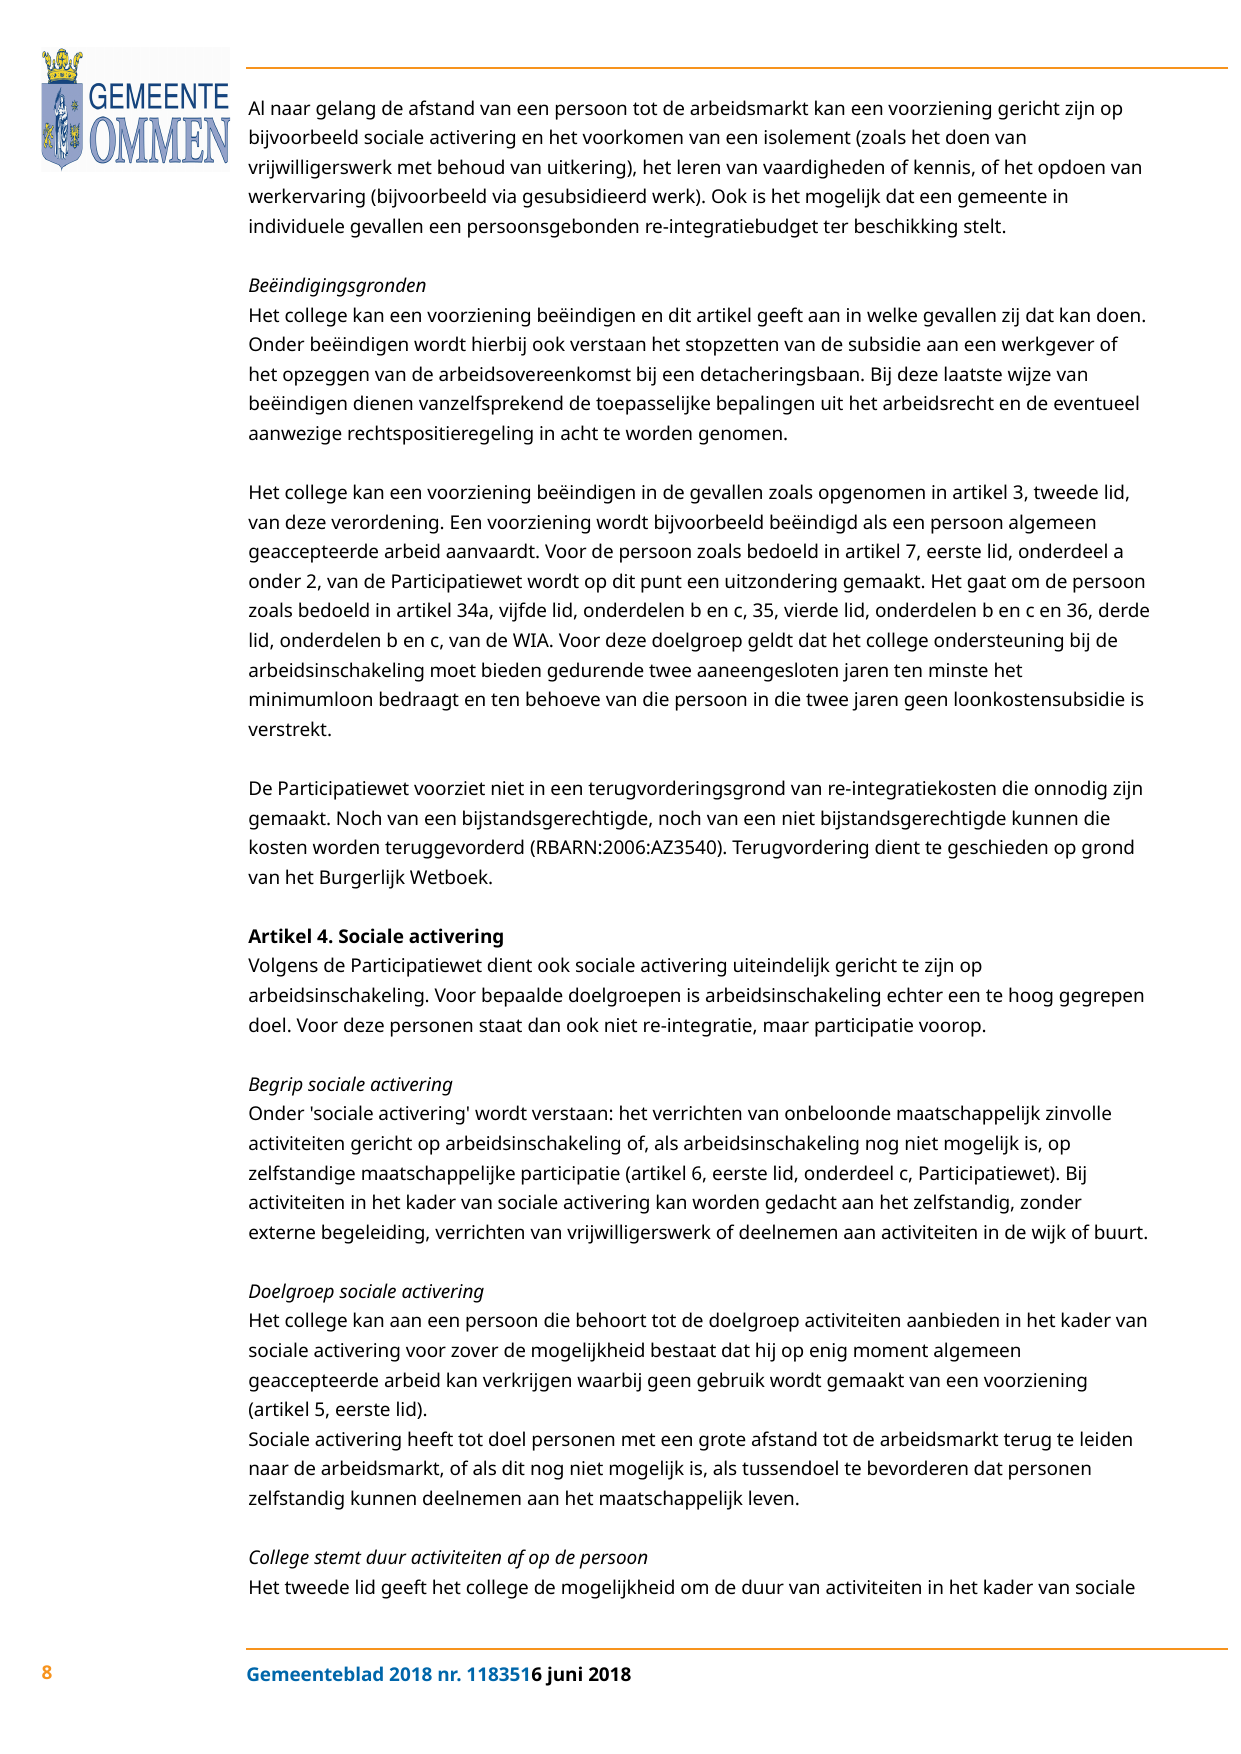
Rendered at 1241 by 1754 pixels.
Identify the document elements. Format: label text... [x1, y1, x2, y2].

text Al naar gelang de afstand van een persoon tot de arbeidsmarkt kan een voorziening gericht zijn op bijvoorbeeld sociale activering en het voorkomen van een isolement (zoals het doen van vrijwilligerswerk met behoud van uitkering), het leren van vaardigheden of kennis, of het opdoen van werkervaring (bijvoorbeeld via gesubsidieerd werk). Ook is het mogelijk dat een gemeente in individuele gevallen een persoonsgebonden re-integratiebudget ter beschikking stelt. [248, 95, 1152, 239]
text Artikel 4. Sociale activering [248, 923, 1152, 949]
text Doelgroep sociale activering [248, 1278, 1152, 1304]
text Het tweede lid geeft het college de mogelijkheid om de duur van activiteiten in het kader van sociale [248, 1574, 1152, 1600]
text De Participatiewet voorziet niet in een terugvorderingsgrond van re-integratiekosten die onnodig zijn gemaakt. Noch van een bijstandsgerechtigde, noch van een niet bijstandsgerechtigde kunnen die kosten worden teruggevorderd (RBARN:2006:AZ3540). Terugvordering dient te geschieden op grond van het Burgerlijk Wetboek. [248, 775, 1152, 890]
text Sociale activering heeft tot doel personen met een grote afstand tot de arbeidsmarkt terug te leiden naar de arbeidsmarkt, of als dit nog niet mogelijk is, als tussendoel te bevorderen dat personen zelfstandig kunnen deelnemen aan het maatschappelijk leven. [248, 1426, 1152, 1511]
text Begrip sociale activering [248, 1071, 1152, 1097]
text Volgens de Participatiewet dient ook sociale activering uiteindelijk gericht te zijn op arbeidsinschakeling. Voor bepaalde doelgroepen is arbeidsinschakeling echter een te hoog gegrepen doel. Voor deze personen staat dan ook niet re-integratie, maar participatie voorop. [248, 953, 1152, 1038]
text Onder 'sociale activering' wordt verstaan: het verrichten van onbeloonde maatschappelijk zinvolle activiteiten gericht op arbeidsinschakeling of, als arbeidsinschakeling nog niet mogelijk is, op zelfstandige maatschappelijke participatie (artikel 6, eerste lid, onderdeel c, Participatiewet). Bij activiteiten in het kader van sociale activering kan worden gedacht aan het zelfstandig, zonder externe begeleiding, verrichten van vrijwilligerswerk of deelnemen aan activiteiten in de wijk of buurt. [248, 1101, 1152, 1245]
text Het college kan aan een persoon die behoort tot de doelgroep activiteiten aanbieden in het kader van sociale activering voor zover de mogelijkheid bestaat dat hij op enig moment algemeen geaccepteerde arbeid kan verkrijgen waarbij geen gebruik wordt gemaakt van een voorziening (artikel 5, eerste lid). [248, 1308, 1152, 1422]
text Beëindigingsgronden [248, 272, 1152, 298]
text College stemt duur activiteiten af op de persoon [248, 1544, 1152, 1570]
picture [41, 47, 231, 172]
text Het college kan een voorziening beëindigen in de gevallen zoals opgenomen in artikel 3, tweede lid, van deze verordening. Een voorziening wordt bijvoorbeeld beëindigd als een persoon algemeen geaccepteerde arbeid aanvaardt. Voor de persoon zoals bedoeld in artikel 7, eerste lid, onderdeel a onder 2, van de Participatiewet wordt op dit punt een uitzondering gemaakt. Het gaat om de persoon zoals bedoeld in artikel 34a, vijfde lid, onderdelen b en c, 35, vierde lid, onderdelen b en c en 36, derde lid, onderdelen b en c, van de WIA. Voor deze doelgroep geldt dat het college ondersteuning bij de arbeidsinschakeling moet bieden gedurende twee aaneengesloten jaren ten minste het minimumloon bedraagt en ten behoeve van die persoon in die twee jaren geen loonkostensubsidie is verstrekt. [248, 479, 1152, 742]
text Het college kan een voorziening beëindigen en dit artikel geeft aan in welke gevallen zij dat kan doen. Onder beëindigen wordt hierbij ook verstaan het stopzetten van de subsidie aan een werkgever of het opzeggen van de arbeidsovereenkomst bij een detacheringsbaan. Bij deze laatste wijze van beëindigen dienen vanzelfsprekend de toepasselijke bepalingen uit het arbeidsrecht en de eventueel aanwezige rechtspositieregeling in acht te worden genomen. [248, 302, 1152, 446]
